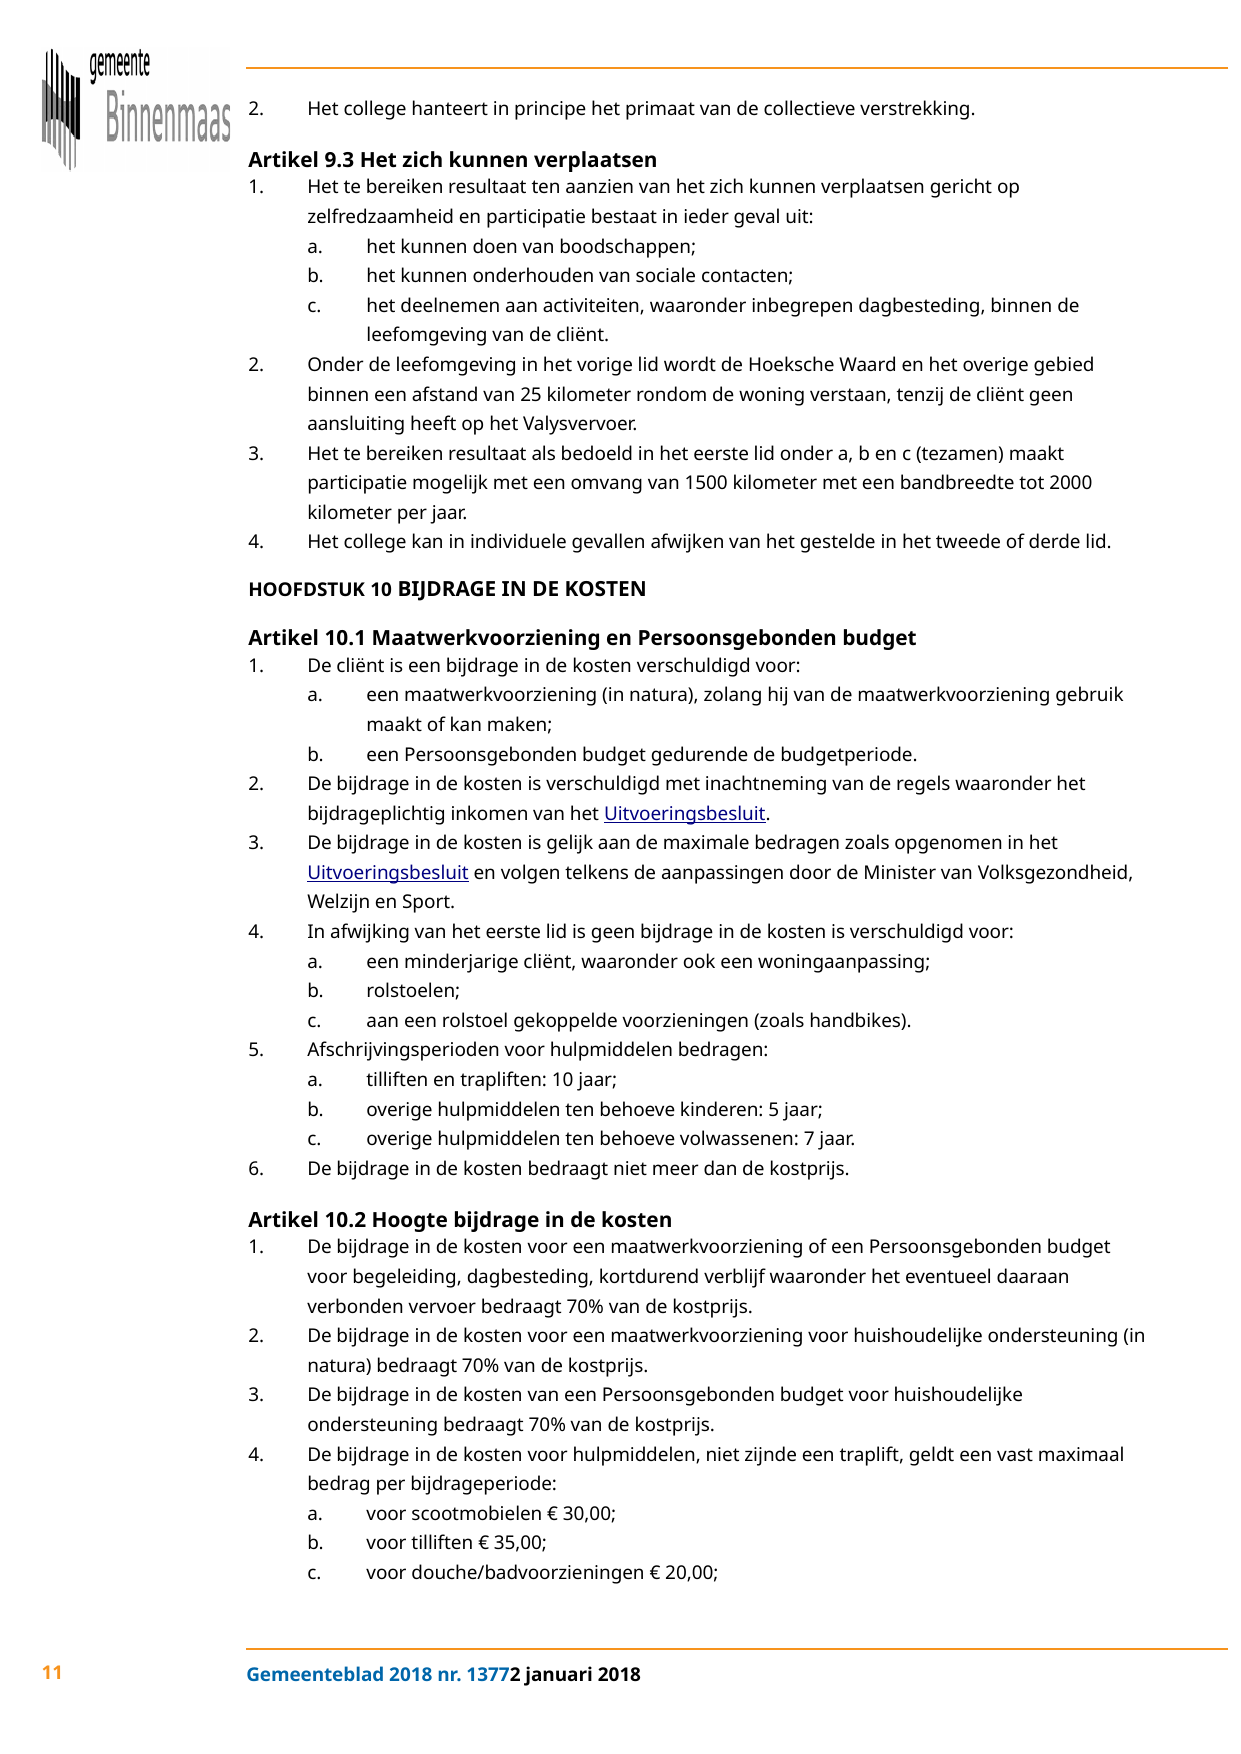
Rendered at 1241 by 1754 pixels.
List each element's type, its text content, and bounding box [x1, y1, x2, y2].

list tilliften en trapliften: 10 jaar; [307, 1066, 1152, 1092]
list De bijdrage in de kosten bedraagt niet meer dan de kostprijs. [248, 1155, 1152, 1181]
list een maatwerkvoorziening (in natura), zolang hij van de maatwerkvoorziening gebruik maakt of kan maken; [307, 682, 1152, 737]
list De bijdrage in de kosten voor een maatwerkvoorziening voor huishoudelijke ondersteuning (in natura) bedraagt 70% van de kostprijs. [248, 1322, 1152, 1378]
list een minderjarige cliënt, waaronder ook een woningaanpassing; [307, 948, 1152, 973]
list Het te bereiken resultaat als bedoeld in het eerste lid onder a, b en c (tezamen) maakt participatie mogelijk met een omvang van 1500 kilometer met een bandbreedte tot 2000 kilometer per jaar. [248, 440, 1152, 525]
list De bijdrage in de kosten voor een maatwerkvoorziening of een Persoonsgebonden budget voor begeleiding, dagbesteding, kortdurend verblijf waaronder het eventueel daaraan verbonden vervoer bedraagt 70% van de kostprijs. [248, 1234, 1152, 1319]
text HOOFDSTUK 10 BIJDRAGE IN DE KOSTEN [248, 574, 1152, 603]
list het kunnen doen van boodschappen; [307, 233, 1152, 258]
list een Persoonsgebonden budget gedurende de budgetperiode. [307, 741, 1152, 766]
list voor tilliften € 35,00; [307, 1529, 1152, 1555]
list De bijdrage in de kosten is gelijk aan de maximale bedragen zoals opgenomen in het Uitvoeringsbesluit en volgen telkens de aanpassingen door de Minister van Volksgezondheid, Welzijn en Sport. [248, 829, 1152, 914]
list aan een rolstoel gekoppelde voorzieningen (zoals handbikes). [307, 1007, 1152, 1033]
list het kunnen onderhouden van sociale contacten; [307, 262, 1152, 288]
list voor scootmobielen € 30,00; [307, 1500, 1152, 1526]
picture [41, 47, 231, 172]
list Onder de leefomgeving in het vorige lid wordt de Hoeksche Waard en het overige gebied binnen een afstand van 25 kilometer rondom de woning verstaan, tenzij de cliënt geen aansluiting heeft op het Valysvervoer. [248, 351, 1152, 436]
list voor douche/badvoorzieningen € 20,00; [307, 1559, 1152, 1585]
text Artikel 10.1 Maatwerkvoorziening en Persoonsgebonden budget [248, 623, 1152, 652]
list Het college kan in individuele gevallen afwijken van het gestelde in het tweede of derde lid. [248, 529, 1152, 554]
list De bijdrage in de kosten voor hulpmiddelen, niet zijnde een traplift, geldt een vast maximaal bedrag per bijdrageperiode: [248, 1441, 1152, 1496]
list overige hulpmiddelen ten behoeve volwassenen: 7 jaar. [307, 1125, 1152, 1151]
list overige hulpmiddelen ten behoeve kinderen: 5 jaar; [307, 1096, 1152, 1121]
list De bijdrage in de kosten is verschuldigd met inachtneming van de regels waaronder het bijdrageplichtig inkomen van het Uitvoeringsbesluit. [248, 770, 1152, 826]
text Artikel 9.3 Het zich kunnen verplaatsen [248, 145, 1152, 174]
list het deelnemen aan activiteiten, waaronder inbegrepen dagbesteding, binnen de leefomgeving van de cliënt. [307, 292, 1152, 347]
list Het te bereiken resultaat ten aanzien van het zich kunnen verplaatsen gericht op zelfredzaamheid en participatie bestaat in ieder geval uit: [248, 174, 1152, 229]
list In afwijking van het eerste lid is geen bijdrage in de kosten is verschuldigd voor: [248, 918, 1152, 944]
list Afschrijvingsperioden voor hulpmiddelen bedragen: [248, 1037, 1152, 1062]
list De cliënt is een bijdrage in de kosten verschuldigd voor: [248, 652, 1152, 678]
text Artikel 10.2 Hoogte bijdrage in de kosten [248, 1205, 1152, 1234]
list De bijdrage in de kosten van een Persoonsgebonden budget voor huishoudelijke ondersteuning bedraagt 70% van de kostprijs. [248, 1382, 1152, 1437]
list rolstoelen; [307, 977, 1152, 1003]
list Het college hanteert in principe het primaat van de collectieve verstrekking. [248, 95, 1152, 121]
